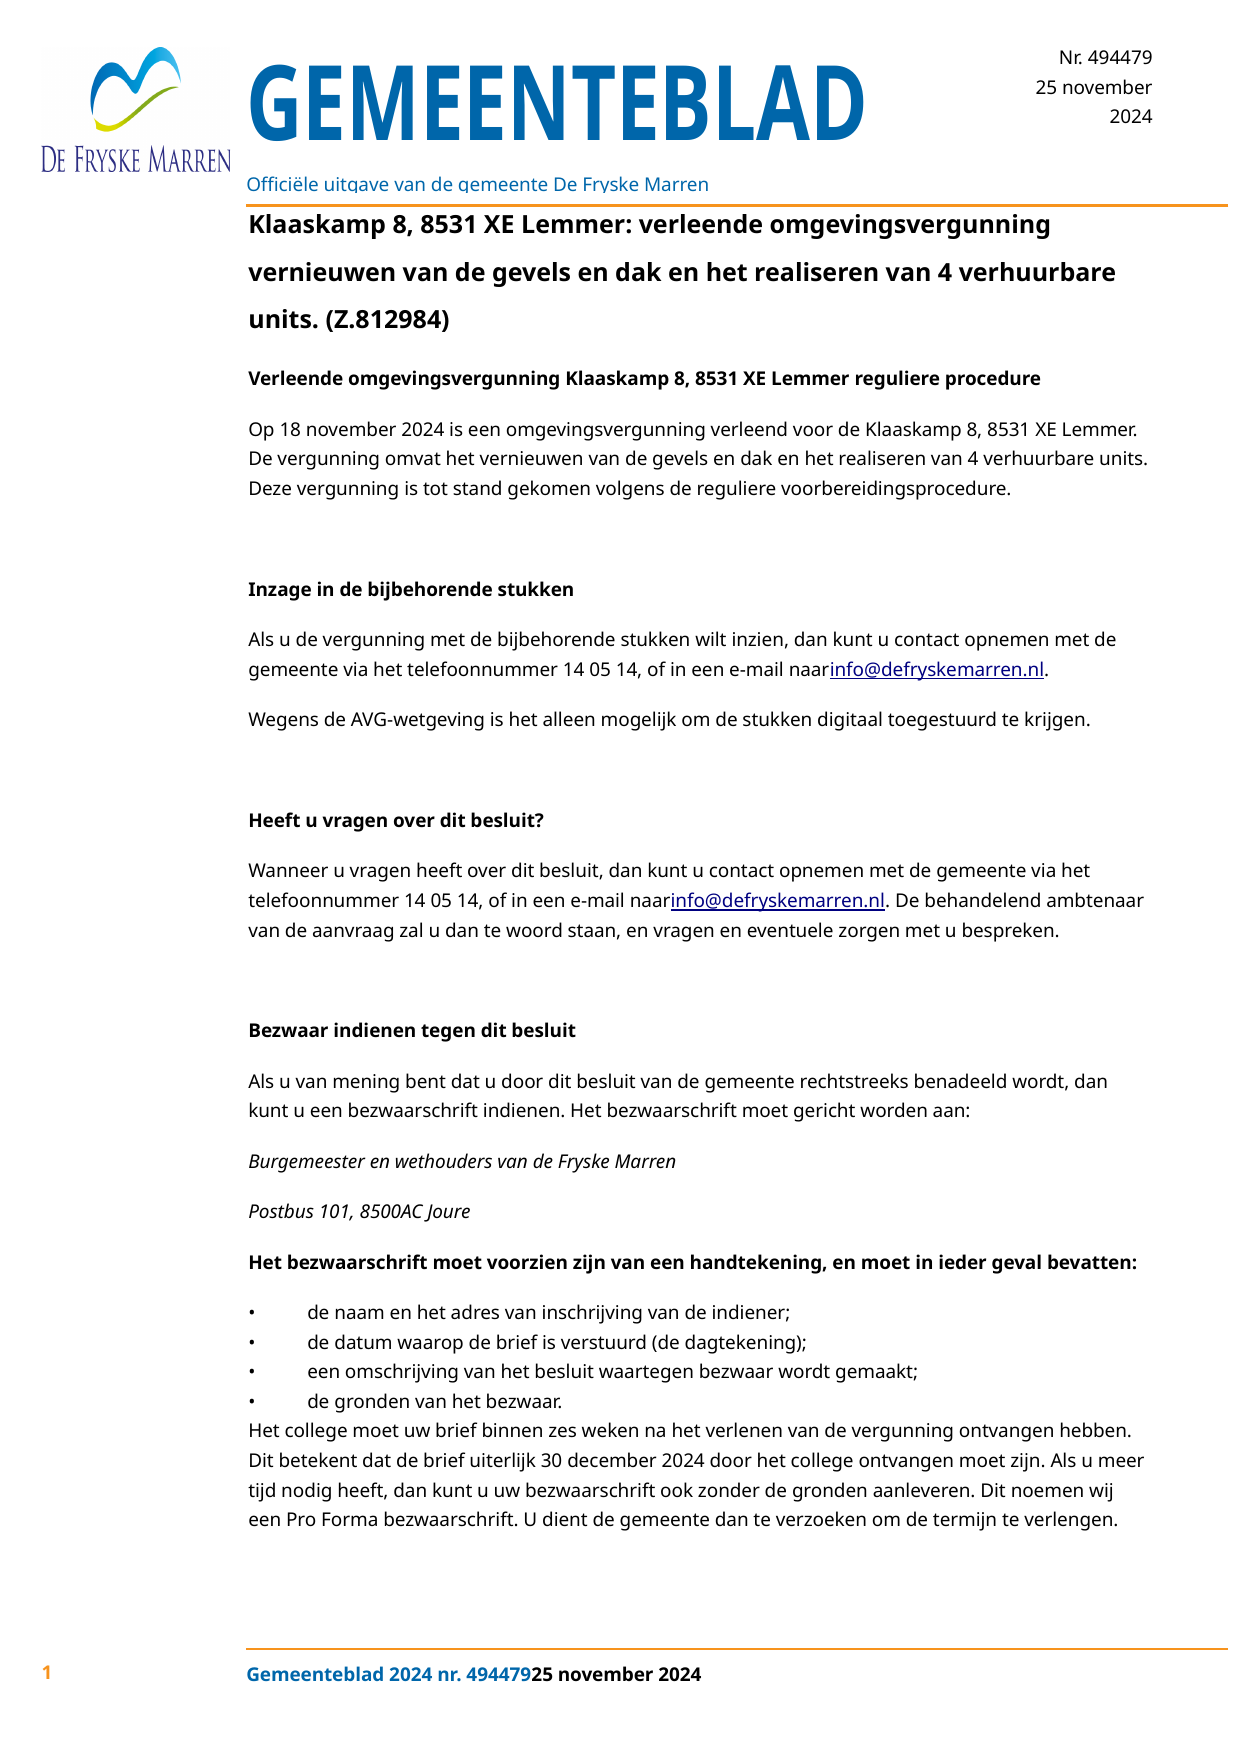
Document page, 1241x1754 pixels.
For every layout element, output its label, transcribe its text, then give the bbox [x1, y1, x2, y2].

text Het college moet uw brief binnen zes weken na het verlenen van de vergunning ontvangen hebben. Dit betekent dat de brief uiterlijk 30 december 2024 door het college ontvangen moet zijn. Als u meer tijd nodig heeft, dan kunt u uw bezwaarschrift ook zonder de gronden aanleveren. Dit noemen wij een Pro Forma bezwaarschrift. U dient de gemeente dan te verzoeken om de termijn te verlengen. [248, 1418, 1152, 1532]
text Het bezwaarschrift moet voorzien zijn van een handtekening, en moet in ieder geval bevatten: [248, 1249, 1152, 1274]
text Wanneer u vragen heeft over dit besluit, dan kunt u contact opnemen met de gemeente via het telefoonnummer 14 05 14, of in een e-mail naarinfo@defryskemarren.nl. De behandelend ambtenaar van de aanvraag zal u dan te woord staan, en vragen en eventuele zorgen met u bespreken. [248, 858, 1152, 942]
text Bezwaar indienen tegen dit besluit [248, 1018, 1152, 1043]
text Burgemeester en wethouders van de Fryske Marren [248, 1148, 1152, 1174]
text Wegens de AVG-wetgeving is het alleen mogelijk om de stukken digitaal toegestuurd te krijgen. [248, 706, 1152, 732]
list de naam en het adres van inschrijving van de indiener; [248, 1299, 1152, 1325]
text Heeft u vragen over dit besluit? [248, 807, 1152, 833]
text Klaaskamp 8, 8531 XE Lemmer: verleende omgevingsvergunning vernieuwen van de gevels en dak en het realiseren van 4 verhuurbare units. (Z.812984) [248, 207, 1152, 336]
list de gronden van het bezwaar. [248, 1388, 1152, 1414]
text Verleende omgevingsvergunning Klaaskamp 8, 8531 XE Lemmer reguliere procedure [248, 366, 1152, 391]
picture [41, 47, 231, 172]
list een omschrijving van het besluit waartegen bezwaar wordt gemaakt; [248, 1358, 1152, 1384]
text Inzage in de bijbehorende stukken [248, 576, 1152, 602]
list de datum waarop de brief is verstuurd (de dagtekening); [248, 1329, 1152, 1354]
text Op 18 november 2024 is een omgevingsvergunning verleend voor de Klaaskamp 8, 8531 XE Lemmer. De vergunning omvat het vernieuwen van de gevels en dak en het realiseren van 4 verhuurbare units. Deze vergunning is tot stand gekomen volgens de reguliere voorbereidingsprocedure. [248, 416, 1152, 501]
text Als u van mening bent dat u door dit besluit van de gemeente rechtstreeks benadeeld wordt, dan kunt u een bezwaarschrift indienen. Het bezwaarschrift moet gericht worden aan: [248, 1068, 1152, 1123]
text Postbus 101, 8500AC Joure [248, 1198, 1152, 1224]
text Als u de vergunning met de bijbehorende stukken wilt inzien, dan kunt u contact opnemen met de gemeente via het telefoonnummer 14 05 14, of in een e-mail naarinfo@defryskemarren.nl. [248, 626, 1152, 682]
